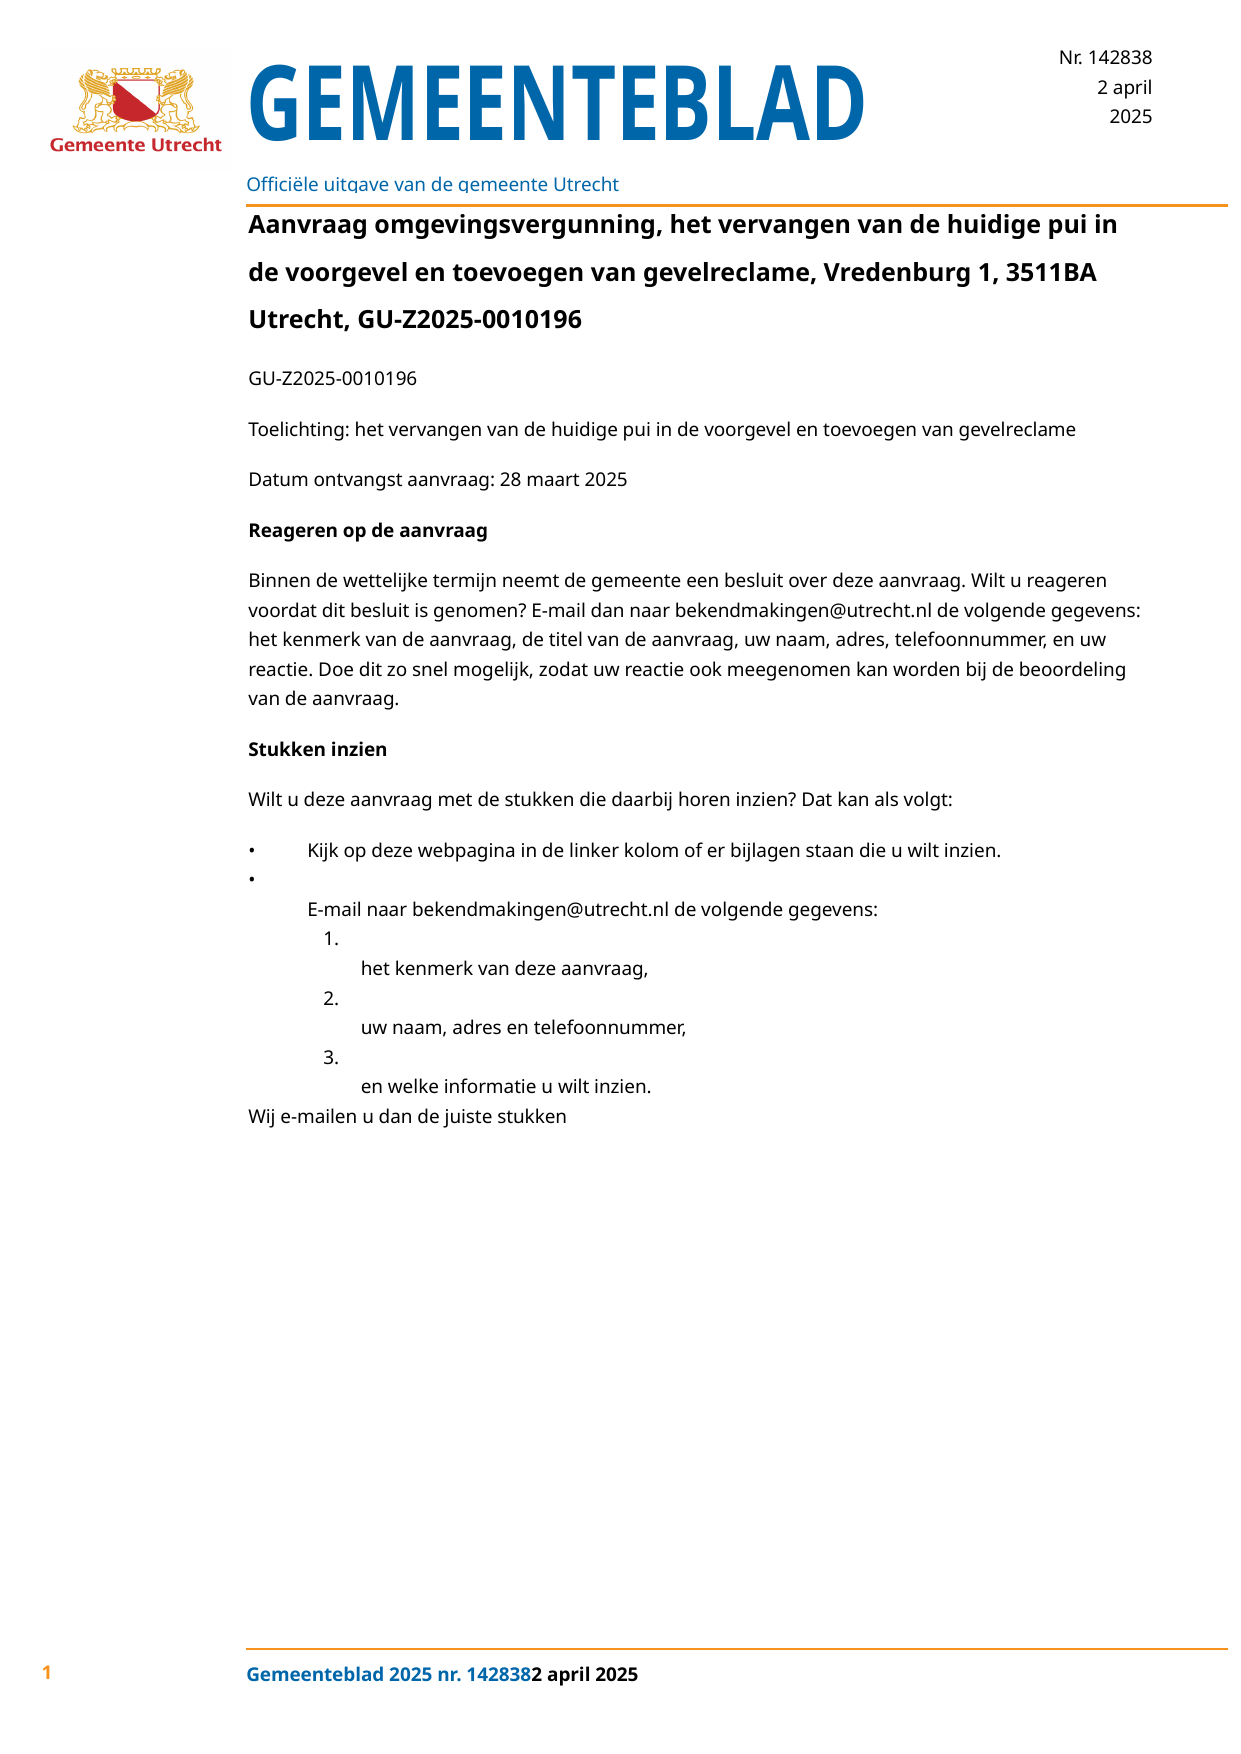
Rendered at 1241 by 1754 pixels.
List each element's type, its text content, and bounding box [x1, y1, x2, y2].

text Stukken inzien [248, 736, 1152, 762]
list uw naam, adres en telefoonnummer, [323, 1014, 1152, 1040]
list het kenmerk van deze aanvraag, [323, 955, 1152, 981]
text Datum ontvangst aanvraag: 28 maart 2025 [248, 466, 1152, 492]
text Reageren op de aanvraag [248, 517, 1152, 542]
text Wilt u deze aanvraag met de stukken die daarbij horen inzien? Dat kan als volgt: [248, 786, 1152, 812]
list E-mail naar bekendmakingen@utrecht.nl de volgende gegevens: [248, 896, 1152, 922]
text GU-Z2025-0010196 [248, 366, 1152, 391]
list en welke informatie u wilt inzien. [323, 1073, 1152, 1099]
list Kijk op deze webpagina in de linker kolom of er bijlagen staan die u wilt inzien. [248, 837, 1152, 862]
text Toelichting: het vervangen van de huidige pui in de voorgevel en toevoegen van gevelreclame [248, 416, 1152, 442]
text Aanvraag omgevingsvergunning, het vervangen van de huidige pui in de voorgevel en toevoegen van gevelreclame, Vredenburg 1, 3511BA Utrecht, GU-Z2025-0010196 [248, 207, 1152, 336]
picture [41, 47, 231, 172]
text Binnen de wettelijke termijn neemt de gemeente een besluit over deze aanvraag. Wilt u reageren voordat dit besluit is genomen? E-mail dan naar bekendmakingen@utrecht.nl de volgende gegevens: het kenmerk van de aanvraag, de titel van de aanvraag, uw naam, adres, telefoonnummer, en uw reactie. Doe dit zo snel mogelijk, zodat uw reactie ook meegenomen kan worden bij de beoordeling van de aanvraag. [248, 567, 1152, 711]
text Wij e-mailen u dan de juiste stukken [248, 1103, 1152, 1129]
